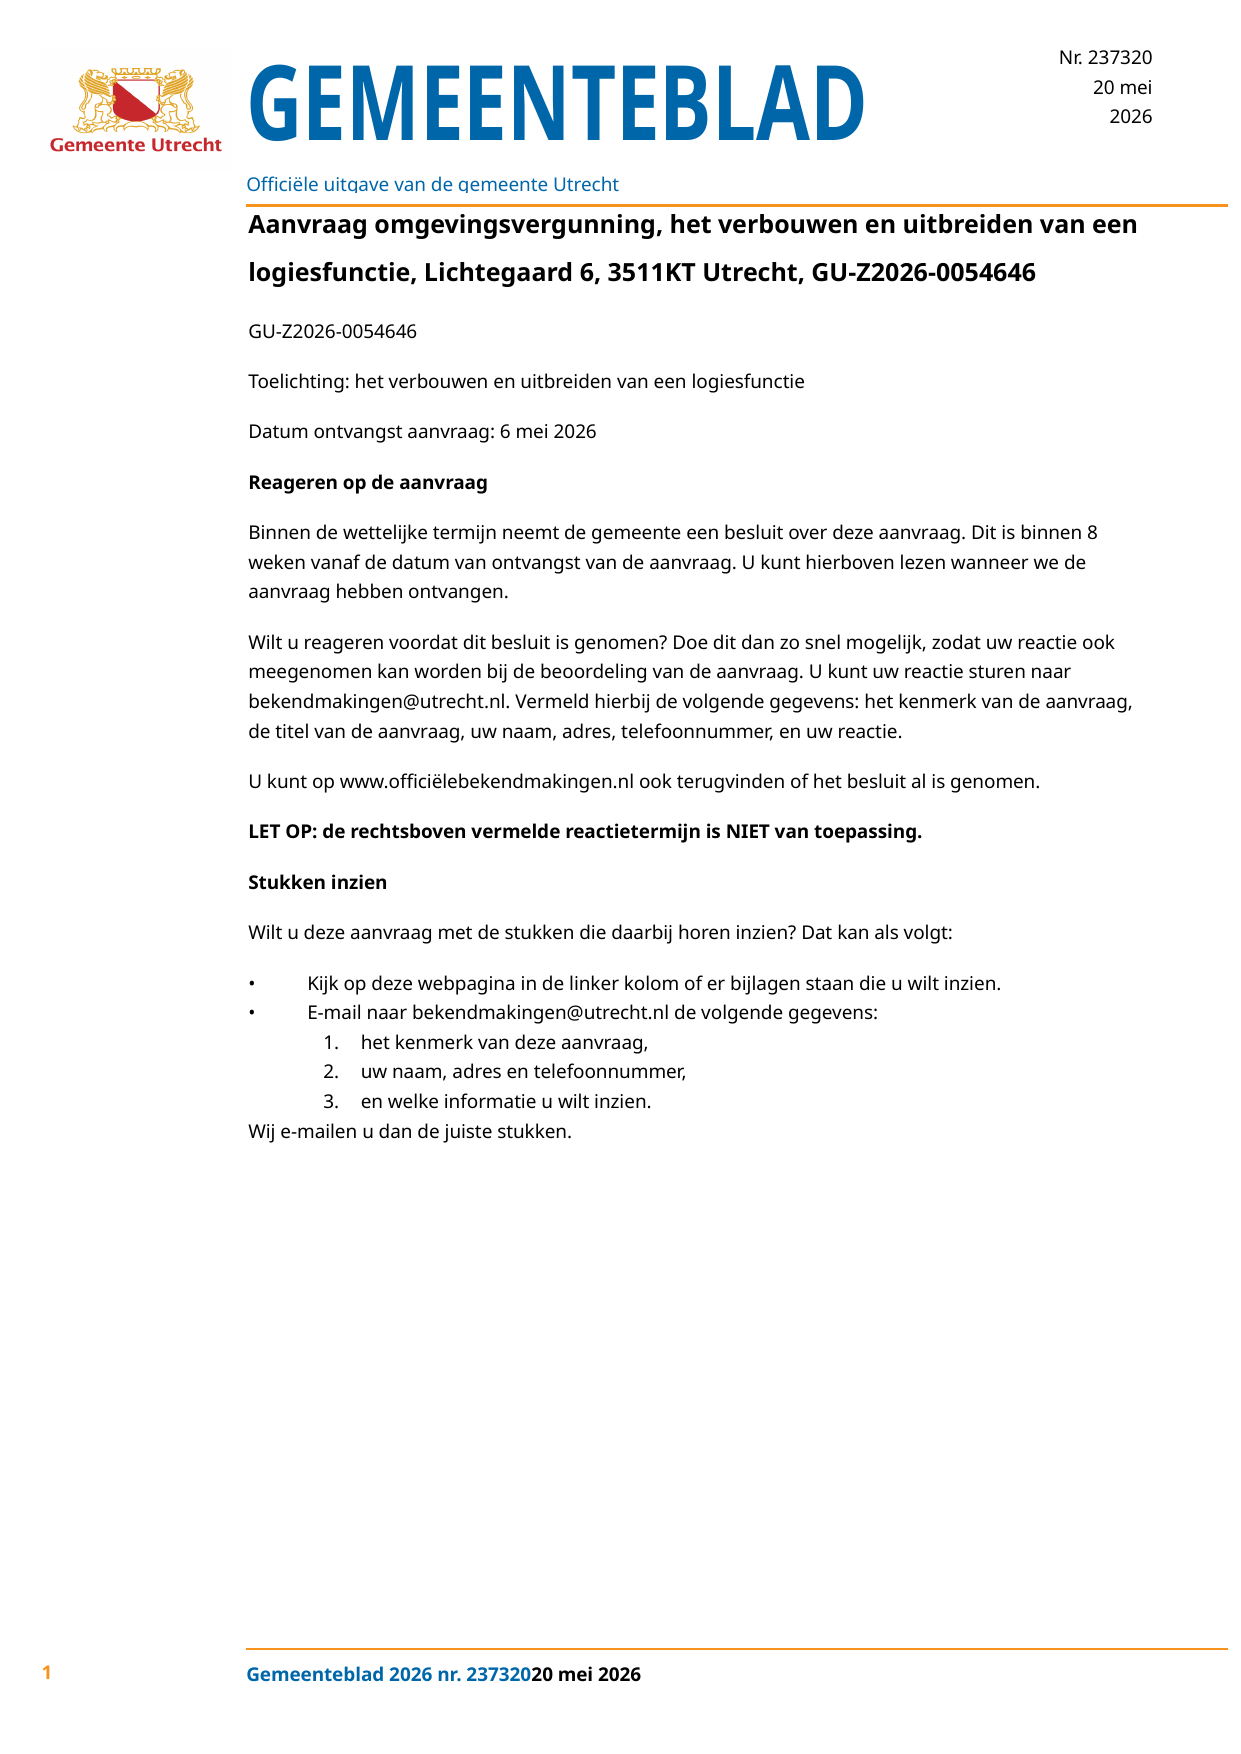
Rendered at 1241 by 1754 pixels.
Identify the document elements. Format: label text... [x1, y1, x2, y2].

text Datum ontvangst aanvraag: 6 mei 2026 [248, 419, 1152, 444]
text GU-Z2026-0054646 [248, 318, 1152, 344]
text U kunt op www.officiëlebekendmakingen.nl ook terugvinden of het besluit al is genomen. [248, 768, 1152, 794]
text LET OP: de rechtsboven vermelde reactietermijn is NIET van toepassing. [248, 819, 1152, 844]
list uw naam, adres en telefoonnummer, [323, 1059, 1152, 1084]
text Reageren op de aanvraag [248, 469, 1152, 495]
text Wij e-mailen u dan de juiste stukken. [248, 1118, 1152, 1144]
list Kijk op deze webpagina in de linker kolom of er bijlagen staan die u wilt inzien. [248, 970, 1152, 996]
picture [41, 47, 231, 172]
list het kenmerk van deze aanvraag, [323, 1029, 1152, 1055]
text Binnen de wettelijke termijn neemt de gemeente een besluit over deze aanvraag. Dit is binnen 8 weken vanaf de datum van ontvangst van de aanvraag. U kunt hierboven lezen wanneer we de aanvraag hebben ontvangen. [248, 519, 1152, 604]
text Wilt u reageren voordat dit besluit is genomen? Doe dit dan zo snel mogelijk, zodat uw reactie ook meegenomen kan worden bij de beoordeling van de aanvraag. U kunt uw reactie sturen naar bekendmakingen@utrecht.nl. Vermeld hierbij de volgende gegevens: het kenmerk van de aanvraag, de titel van de aanvraag, uw naam, adres, telefoonnummer, en uw reactie. [248, 629, 1152, 744]
text Wilt u deze aanvraag met de stukken die daarbij horen inzien? Dat kan als volgt: [248, 919, 1152, 945]
text Toelichting: het verbouwen en uitbreiden van een logiesfunctie [248, 368, 1152, 394]
text Stukken inzien [248, 869, 1152, 895]
text Aanvraag omgevingsvergunning, het verbouwen en uitbreiden van een logiesfunctie, Lichtegaard 6, 3511KT Utrecht, GU-Z2026-0054646 [248, 207, 1152, 288]
list E-mail naar bekendmakingen@utrecht.nl de volgende gegevens: [248, 999, 1152, 1025]
list en welke informatie u wilt inzien. [323, 1088, 1152, 1114]
